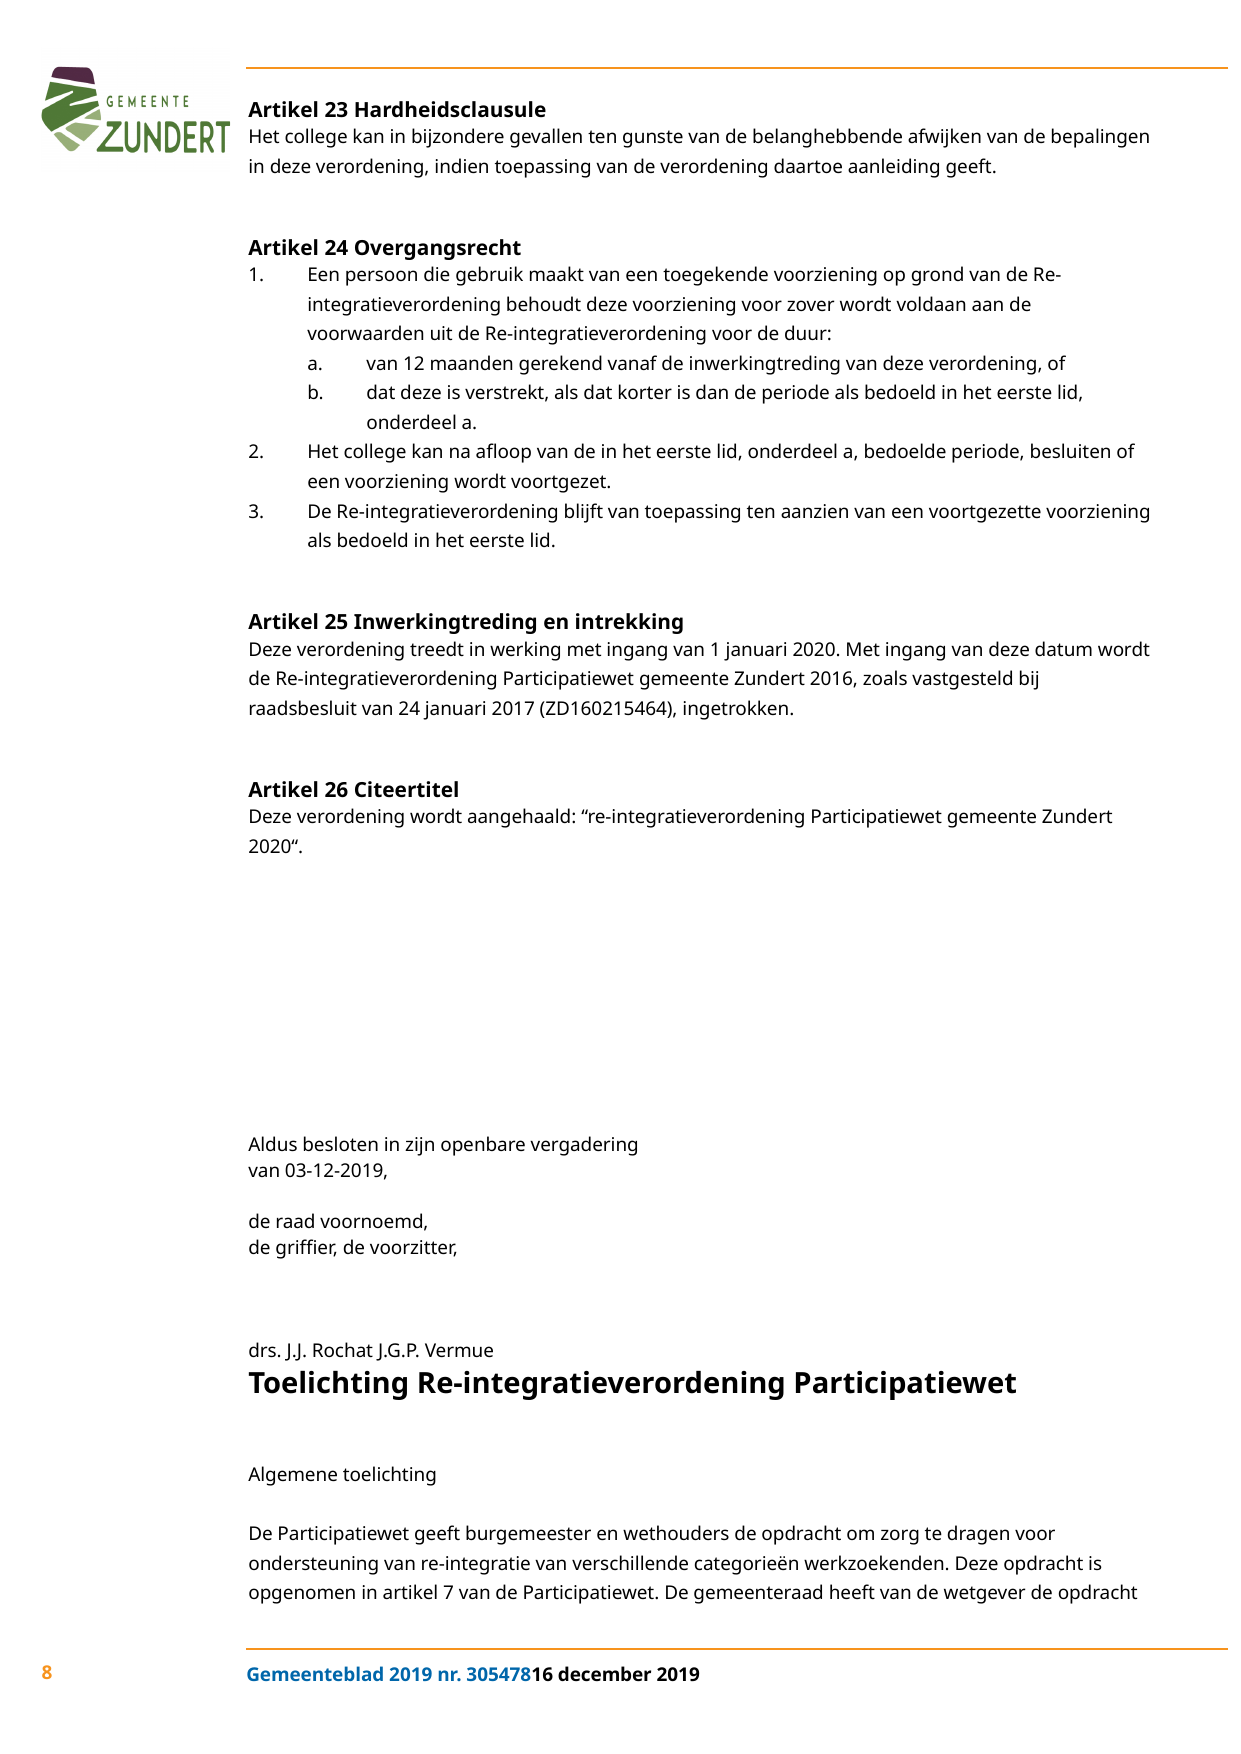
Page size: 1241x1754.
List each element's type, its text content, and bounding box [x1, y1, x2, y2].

list Het college kan na afloop van de in het eerste lid, onderdeel a, bedoelde periode, besluiten of een voorziening wordt voortgezet. [248, 439, 1152, 494]
text Deze verordening wordt aangehaald: “re-integratieverordening Participatiewet gemeente Zundert 2020“. [248, 803, 1152, 859]
text Artikel 24 Overgangsrecht [248, 233, 1152, 261]
text De Participatiewet geeft burgemeester en wethouders de opdracht om zorg te dragen voor ondersteuning van re-integratie van verschillende categorieën werkzoekenden. Deze opdracht is opgenomen in artikel 7 van de Participatiewet. De gemeenteraad heeft van de wetgever de opdracht [248, 1520, 1152, 1605]
picture [41, 47, 231, 172]
text Artikel 25 Inwerkingtreding en intrekking [248, 607, 1152, 636]
text van 03-12-2019, [248, 1157, 1152, 1183]
text Het college kan in bijzondere gevallen ten gunste van de belanghebbende afwijken van de bepalingen in deze verordening, indien toepassing van de verordening daartoe aanleiding geeft. [248, 123, 1152, 178]
text Artikel 23 Hardheidsclausule [248, 95, 1152, 123]
text de griffier, de voorzitter, [248, 1234, 1152, 1260]
text Artikel 26 Citeertitel [248, 775, 1152, 803]
text Aldus besloten in zijn openbare vergadering [248, 1131, 1152, 1157]
text de raad voornoemd, [248, 1208, 1152, 1234]
list dat deze is verstrekt, als dat korter is dan de periode als bedoeld in het eerste lid, onderdeel a. [307, 379, 1152, 435]
text Toelichting Re-integratieverordening Participatiewet [248, 1363, 1152, 1402]
text Algemene toelichting [248, 1461, 1152, 1487]
list Een persoon die gebruik maakt van een toegekende voorziening op grond van de Re-integratieverordening behoudt deze voorziening voor zover wordt voldaan aan de voorwaarden uit de Re-integratieverordening voor de duur: [248, 261, 1152, 346]
text drs. J.J. Rochat J.G.P. Vermue [248, 1337, 1152, 1363]
list De Re-integratieverordening blijft van toepassing ten aanzien van een voortgezette voorziening als bedoeld in het eerste lid. [248, 498, 1152, 553]
text Deze verordening treedt in werking met ingang van 1 januari 2020. Met ingang van deze datum wordt de Re-integratieverordening Participatiewet gemeente Zundert 2016, zoals vastgesteld bij raadsbesluit van 24 januari 2017 (ZD160215464), ingetrokken. [248, 636, 1152, 721]
list van 12 maanden gerekend vanaf de inwerkingtreding van deze verordening, of [307, 350, 1152, 376]
